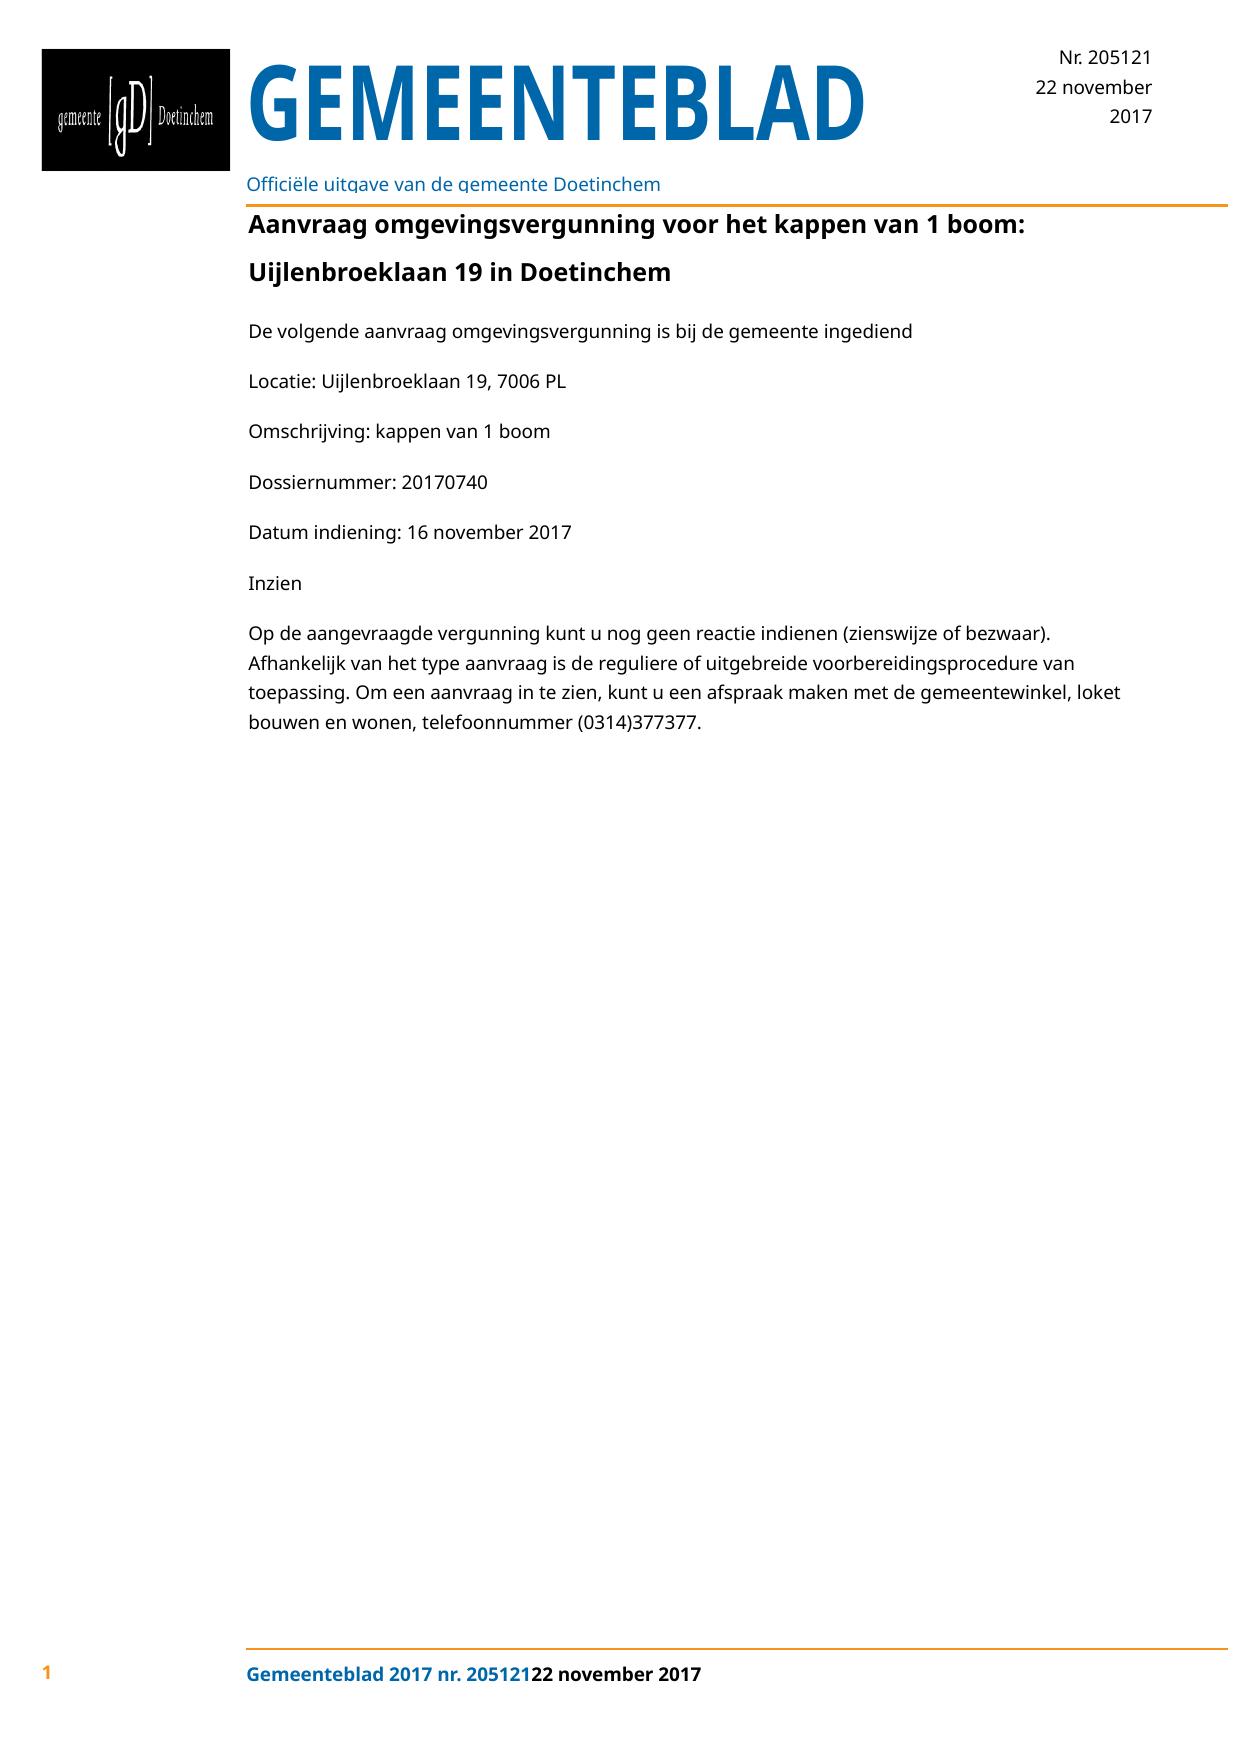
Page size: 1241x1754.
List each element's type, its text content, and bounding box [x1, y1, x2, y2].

text Op de aangevraagde vergunning kunt u nog geen reactie indienen (zienswijze of bezwaar). Afhankelijk van het type aanvraag is de reguliere of uitgebreide voorbereidingsprocedure van toepassing. Om een aanvraag in te zien, kunt u een afspraak maken met de gemeentewinkel, loket bouwen en wonen, telefoonnummer (0314)377377. [248, 620, 1152, 735]
text De volgende aanvraag omgevingsvergunning is bij de gemeente ingediend [248, 318, 1152, 344]
text Datum indiening: 16 november 2017 [248, 519, 1152, 545]
text Aanvraag omgevingsvergunning voor het kappen van 1 boom: Uijlenbroeklaan 19 in Doetinchem [248, 207, 1152, 288]
text Inzien [248, 570, 1152, 596]
text Locatie: Uijlenbroeklaan 19, 7006 PL [248, 368, 1152, 394]
text Omschrijving: kappen van 1 boom [248, 419, 1152, 444]
text Dossiernummer: 20170740 [248, 469, 1152, 495]
picture [41, 47, 231, 172]
